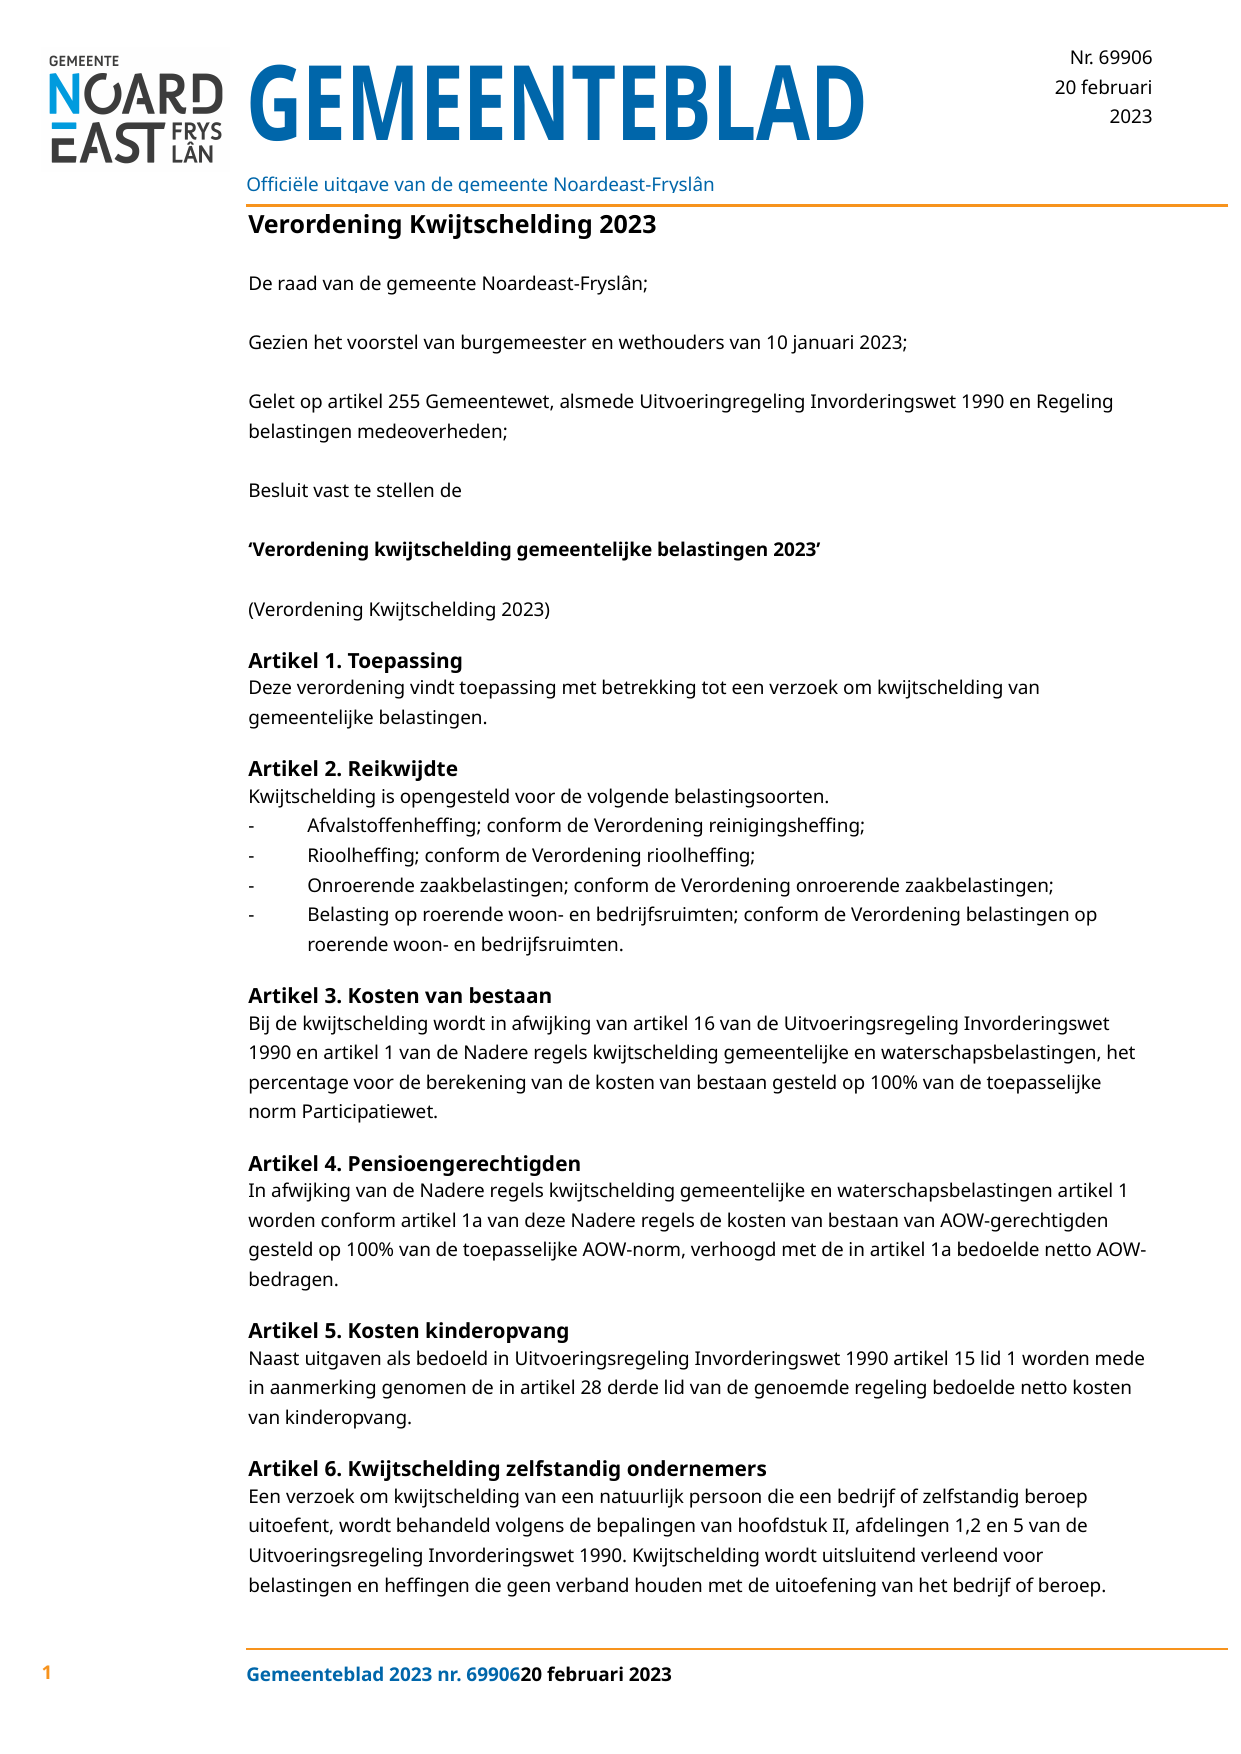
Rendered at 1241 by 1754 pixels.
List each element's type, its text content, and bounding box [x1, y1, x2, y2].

text Kwijtschelding is opengesteld voor de volgende belastingsoorten. [248, 783, 1152, 809]
text Naast uitgaven als bedoeld in Uitvoeringsregeling Invorderingswet 1990 artikel 15 lid 1 worden mede in aanmerking genomen de in artikel 28 derde lid van de genoemde regeling bedoelde netto kosten van kinderopvang. [248, 1345, 1152, 1430]
text Bij de kwijtschelding wordt in afwijking van artikel 16 van de Uitvoeringsregeling Invorderingswet 1990 en artikel 1 van de Nadere regels kwijtschelding gemeentelijke en waterschapsbelastingen, het percentage voor de berekening van de kosten van bestaan gesteld op 100% van de toepasselijke norm Participatiewet. [248, 1010, 1152, 1124]
list Belasting op roerende woon- en bedrijfsruimten; conform de Verordening belastingen op roerende woon- en bedrijfsruimten. [248, 901, 1152, 957]
text De raad van de gemeente Noardeast-Fryslân; [248, 270, 1152, 296]
text Artikel 4. Pensioengerechtigden [248, 1149, 1152, 1177]
text Artikel 2. Reikwijdte [248, 754, 1152, 783]
text Artikel 5. Kosten kinderopvang [248, 1317, 1152, 1345]
text Artikel 3. Kosten van bestaan [248, 981, 1152, 1010]
text (Verordening Kwijtschelding 2023) [248, 596, 1152, 621]
text ‘Verordening kwijtschelding gemeentelijke belastingen 2023’ [248, 537, 1152, 562]
text Gezien het voorstel van burgemeester en wethouders van 10 januari 2023; [248, 329, 1152, 355]
text Besluit vast te stellen de [248, 477, 1152, 503]
list Onroerende zaakbelastingen; conform de Verordening onroerende zaakbelastingen; [248, 872, 1152, 897]
list Rioolheffing; conform de Verordening rioolheffing; [248, 842, 1152, 868]
list Afvalstoffenheffing; conform de Verordening reinigingsheffing; [248, 813, 1152, 838]
text Gelet op artikel 255 Gemeentewet, alsmede Uitvoeringregeling Invorderingswet 1990 en Regeling belastingen medeoverheden; [248, 389, 1152, 444]
text Verordening Kwijtschelding 2023 [248, 207, 1152, 241]
text Een verzoek om kwijtschelding van een natuurlijk persoon die een bedrijf of zelfstandig beroep uitoefent, wordt behandeld volgens de bepalingen van hoofdstuk II, afdelingen 1,2 en 5 van de Uitvoeringsregeling Invorderingswet 1990. Kwijtschelding wordt uitsluitend verleend voor belastingen en heffingen die geen verband houden met de uitoefening van het bedrijf of beroep. [248, 1483, 1152, 1597]
text Deze verordening vindt toepassing met betrekking tot een verzoek om kwijtschelding van gemeentelijke belastingen. [248, 674, 1152, 730]
text Artikel 1. Toepassing [248, 646, 1152, 674]
picture [41, 47, 231, 172]
text Artikel 6. Kwijtschelding zelfstandig ondernemers [248, 1454, 1152, 1483]
text In afwijking van de Nadere regels kwijtschelding gemeentelijke en waterschapsbelastingen artikel 1 worden conform artikel 1a van deze Nadere regels de kosten van bestaan van AOW-gerechtigden gesteld op 100% van de toepasselijke AOW-norm, verhoogd met de in artikel 1a bedoelde netto AOW-bedragen. [248, 1177, 1152, 1292]
